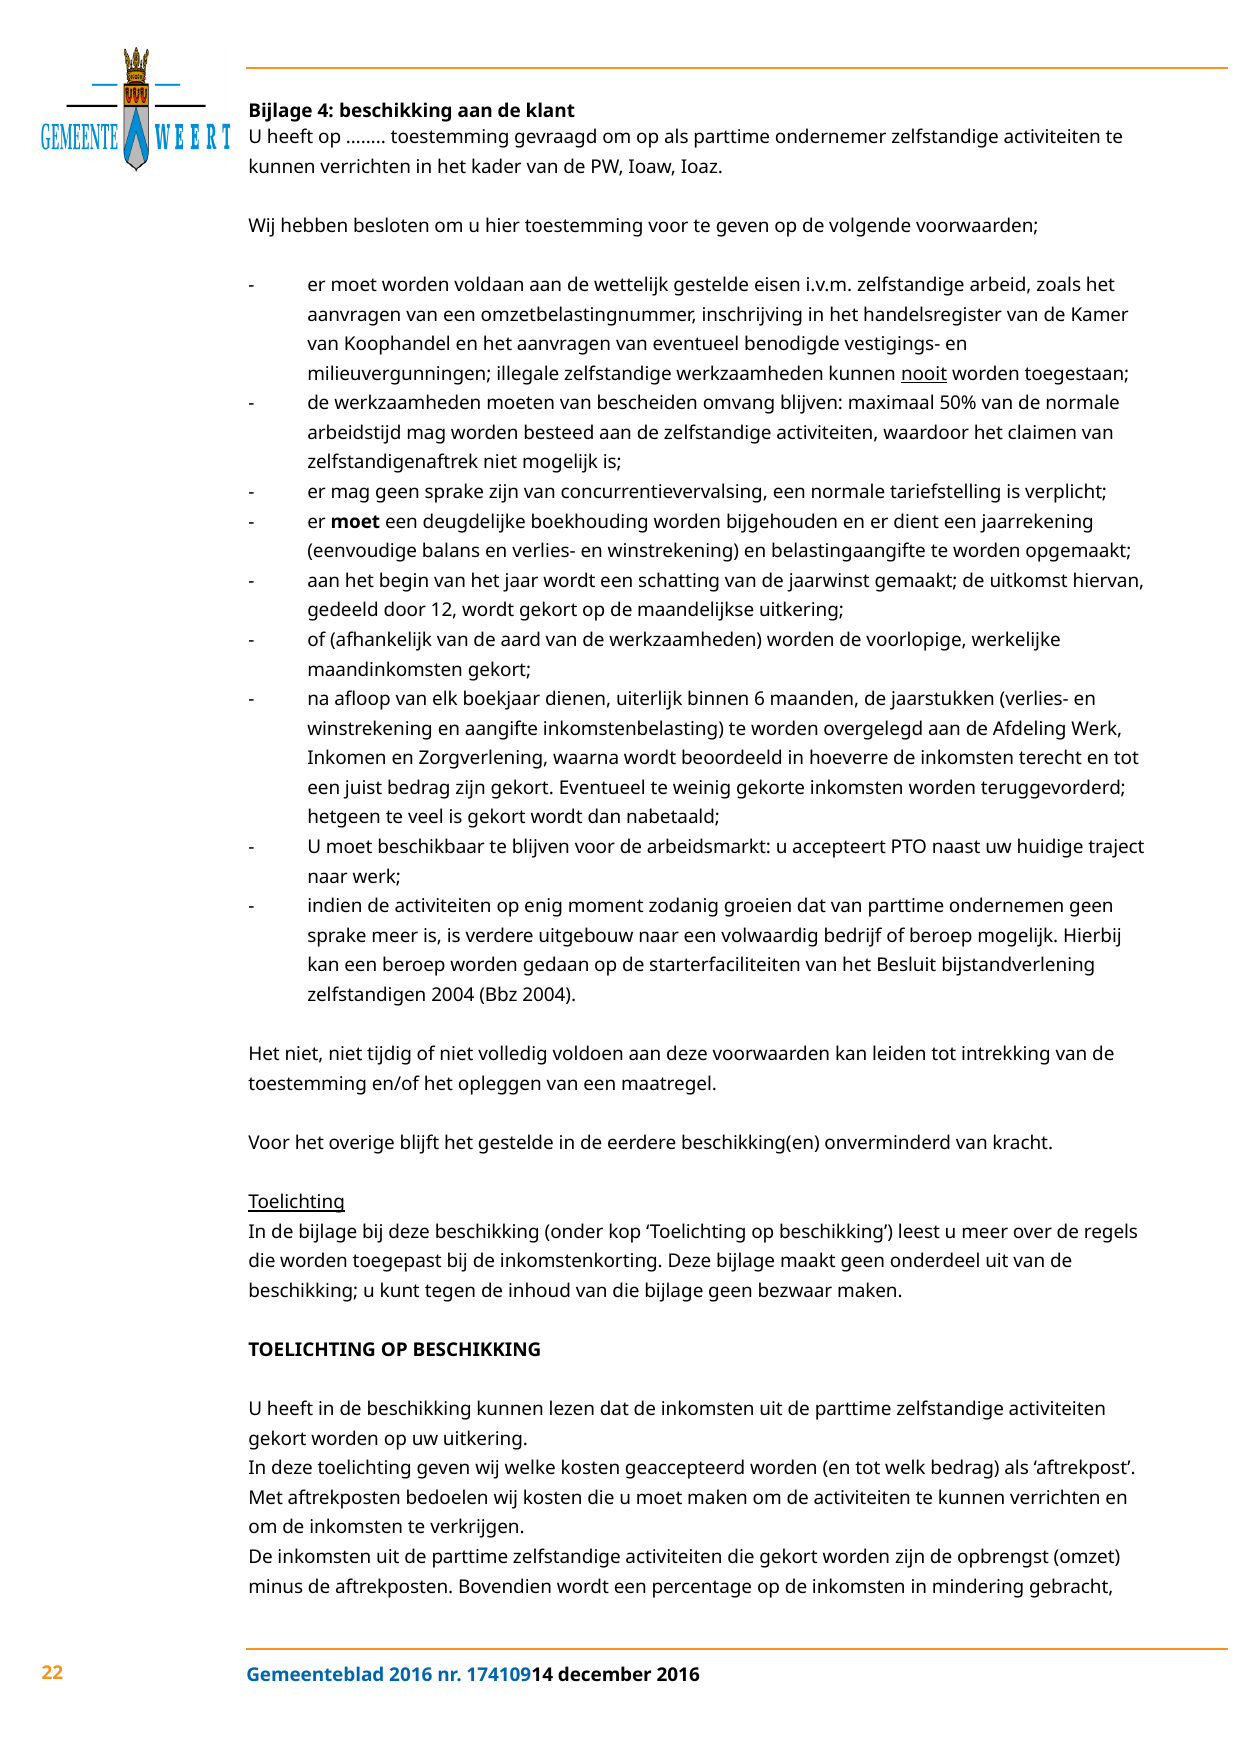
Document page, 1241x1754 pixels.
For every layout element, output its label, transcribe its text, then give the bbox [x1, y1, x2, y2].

text Toelichting [248, 1188, 1152, 1214]
text Voor het overige blijft het gestelde in de eerdere beschikking(en) onverminderd van kracht. [248, 1129, 1152, 1155]
text De inkomsten uit de parttime zelfstandige activiteiten die gekort worden zijn de opbrengst (omzet) minus de aftrekposten. Bovendien wordt een percentage op de inkomsten in mindering gebracht, [248, 1543, 1152, 1599]
text In deze toelichting geven wij welke kosten geaccepteerd worden (en tot welk bedrag) als ‘aftrekpost’. Met aftrekposten bedoelen wij kosten die u moet maken om de activiteiten te kunnen verrichten en om de inkomsten te verkrijgen. [248, 1454, 1152, 1539]
picture [41, 47, 231, 172]
list de werkzaamheden moeten van bescheiden omvang blijven: maximaal 50% van de normale arbeidstijd mag worden besteed aan de zelfstandige activiteiten, waardoor het claimen van zelfstandigenaftrek niet mogelijk is; [248, 389, 1152, 474]
text Het niet, niet tijdig of niet volledig voldoen aan deze voorwaarden kan leiden tot intrekking van de toestemming en/of het opleggen van een maatregel. [248, 1040, 1152, 1096]
list er moet een deugdelijke boekhouding worden bijgehouden en er dient een jaarrekening (eenvoudige balans en verlies- en winstrekening) en belastingaangifte te worden opgemaakt; [248, 508, 1152, 563]
list na afloop van elk boekjaar dienen, uiterlijk binnen 6 maanden, de jaarstukken (verlies- en winstrekening en aangifte inkomstenbelasting) te worden overgelegd aan de Afdeling Werk, Inkomen en Zorgverlening, waarna wordt beoordeeld in hoeverre de inkomsten terecht en tot een juist bedrag zijn gekort. Eventueel te weinig gekorte inkomsten worden teruggevorderd; hetgeen te veel is gekort wordt dan nabetaald; [248, 685, 1152, 829]
list er moet worden voldaan aan de wettelijk gestelde eisen i.v.m. zelfstandige arbeid, zoals het aanvragen van een omzetbelastingnummer, inschrijving in het handelsregister van de Kamer van Koophandel en het aanvragen van eventueel benodigde vestigings- en milieuvergunningen; illegale zelfstandige werkzaamheden kunnen nooit worden toegestaan; [248, 271, 1152, 386]
text U heeft op …….. toestemming gevraagd om op als parttime ondernemer zelfstandige activiteiten te kunnen verrichten in het kader van de PW, Ioaw, Ioaz. [248, 123, 1152, 179]
list of (afhankelijk van de aard van de werkzaamheden) worden de voorlopige, werkelijke maandinkomsten gekort; [248, 626, 1152, 682]
text Wij hebben besloten om u hier toestemming voor te geven op de volgende voorwaarden; [248, 212, 1152, 238]
text U heeft in de beschikking kunnen lezen dat de inkomsten uit de parttime zelfstandige activiteiten gekort worden op uw uitkering. [248, 1395, 1152, 1451]
list indien de activiteiten op enig moment zodanig groeien dat van parttime ondernemen geen sprake meer is, is verdere uitgebouw naar een volwaardig bedrijf of beroep mogelijk. Hierbij kan een beroep worden gedaan op de starterfaciliteiten van het Besluit bijstandverlening zelfstandigen 2004 (Bbz 2004). [248, 892, 1152, 1007]
text In de bijlage bij deze beschikking (onder kop ‘Toelichting op beschikking’) leest u meer over de regels die worden toegepast bij de inkomstenkorting. Deze bijlage maakt geen onderdeel uit van de beschikking; u kunt tegen de inhoud van die bijlage geen bezwaar maken. [248, 1218, 1152, 1303]
list er mag geen sprake zijn van concurrentievervalsing, een normale tariefstelling is verplicht; [248, 478, 1152, 504]
list aan het begin van het jaar wordt een schatting van de jaarwinst gemaakt; de uitkomst hiervan, gedeeld door 12, wordt gekort op de maandelijkse uitkering; [248, 567, 1152, 622]
list U moet beschikbaar te blijven voor de arbeidsmarkt: u accepteert PTO naast uw huidige traject naar werk; [248, 833, 1152, 889]
text Bijlage 4: beschikking aan de klant [248, 95, 1152, 123]
text TOELICHTING OP BESCHIKKING [248, 1336, 1152, 1362]
